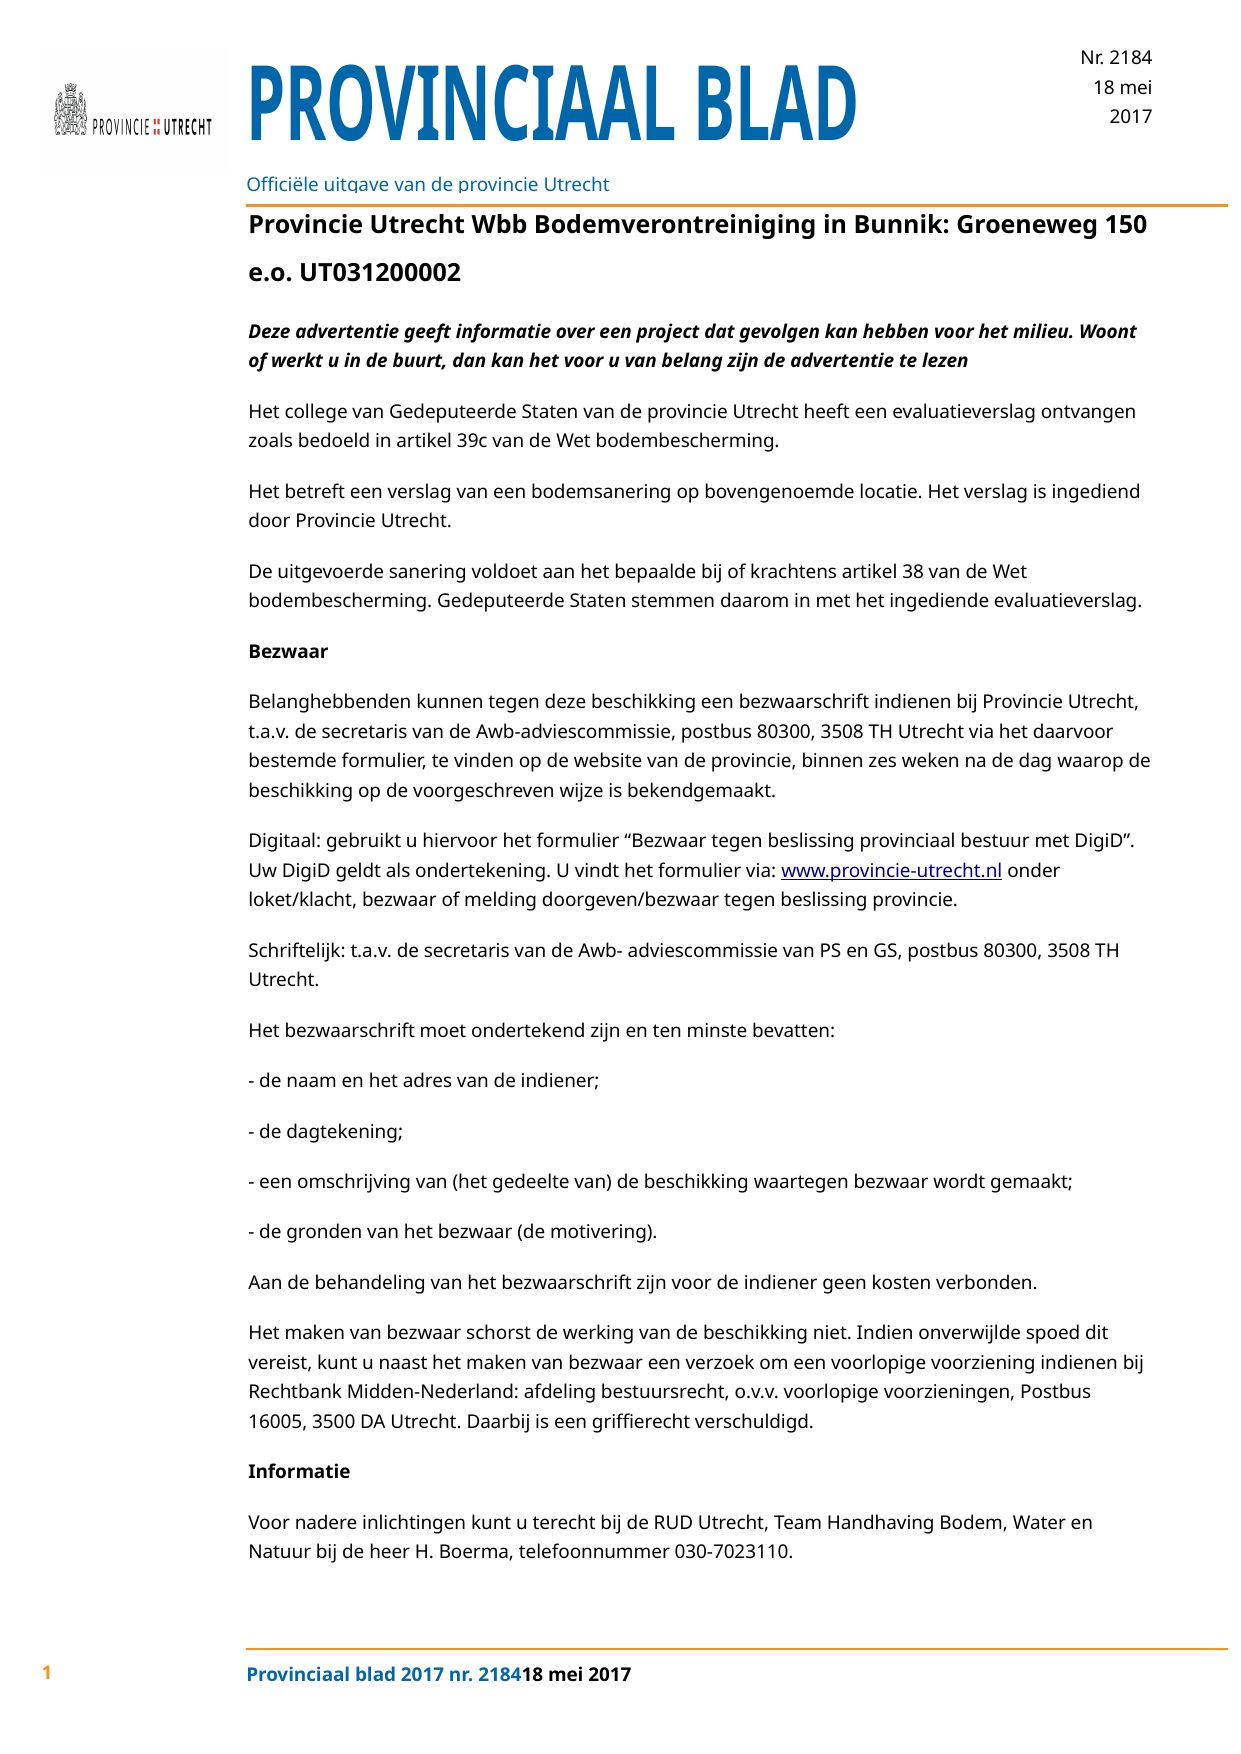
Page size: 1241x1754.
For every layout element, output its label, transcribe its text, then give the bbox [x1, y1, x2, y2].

text Belanghebbenden kunnen tegen deze beschikking een bezwaarschrift indienen bij Provincie Utrecht, t.a.v. de secretaris van de Awb-adviescommissie, postbus 80300, 3508 TH Utrecht via het daarvoor bestemde formulier, te vinden op de website van de provincie, binnen zes weken na de dag waarop de beschikking op de voorgeschreven wijze is bekendgemaakt. [248, 688, 1152, 803]
text Voor nadere inlichtingen kunt u terecht bij de RUD Utrecht, Team Handhaving Bodem, Water en Natuur bij de heer H. Boerma, telefoonnummer 030-7023110. [248, 1509, 1152, 1564]
text - de gronden van het bezwaar (de motivering). [248, 1219, 1152, 1244]
text Het college van Gedeputeerde Staten van de provincie Utrecht heeft een evaluatieverslag ontvangen zoals bedoeld in artikel 39c van de Wet bodembescherming. [248, 398, 1152, 453]
text Het betreft een verslag van een bodemsanering op bovengenoemde locatie. Het verslag is ingediend door Provincie Utrecht. [248, 478, 1152, 533]
text - de dagtekening; [248, 1118, 1152, 1144]
text - de naam en het adres van de indiener; [248, 1067, 1152, 1093]
text - een omschrijving van (het gedeelte van) de beschikking waartegen bezwaar wordt gemaakt; [248, 1168, 1152, 1194]
text Het maken van bezwaar schorst de werking van de beschikking niet. Indien onverwijlde spoed dit vereist, kunt u naast het maken van bezwaar een verzoek om een voorlopige voorziening indienen bij Rechtbank Midden-Nederland: afdeling bestuursrecht, o.v.v. voorlopige voorzieningen, Postbus 16005, 3500 DA Utrecht. Daarbij is een griffierecht verschuldigd. [248, 1319, 1152, 1434]
text Provincie Utrecht Wbb Bodemverontreiniging in Bunnik: Groeneweg 150 e.o. UT031200002 [248, 207, 1152, 288]
text Digitaal: gebruikt u hiervoor het formulier “Bezwaar tegen beslissing provinciaal bestuur met DigiD”. Uw DigiD geldt als ondertekening. U vindt het formulier via: www.provincie-utrecht.nl onder loket/klacht, bezwaar of melding doorgeven/bezwaar tegen beslissing provincie. [248, 827, 1152, 912]
text Deze advertentie geeft informatie over een project dat gevolgen kan hebben voor het milieu. Woont of werkt u in de buurt, dan kan het voor u van belang zijn de advertentie te lezen [248, 318, 1152, 373]
text Aan de behandeling van het bezwaarschrift zijn voor de indiener geen kosten verbonden. [248, 1269, 1152, 1295]
picture [41, 47, 231, 172]
text Schriftelijk: t.a.v. de secretaris van de Awb- adviescommissie van PS en GS, postbus 80300, 3508 TH Utrecht. [248, 937, 1152, 992]
text Het bezwaarschrift moet ondertekend zijn en ten minste bevatten: [248, 1017, 1152, 1043]
text De uitgevoerde sanering voldoet aan het bepaalde bij of krachtens artikel 38 van de Wet bodembescherming. Gedeputeerde Staten stemmen daarom in met het ingediende evaluatieverslag. [248, 558, 1152, 613]
text Bezwaar [248, 638, 1152, 664]
text Informatie [248, 1459, 1152, 1484]
